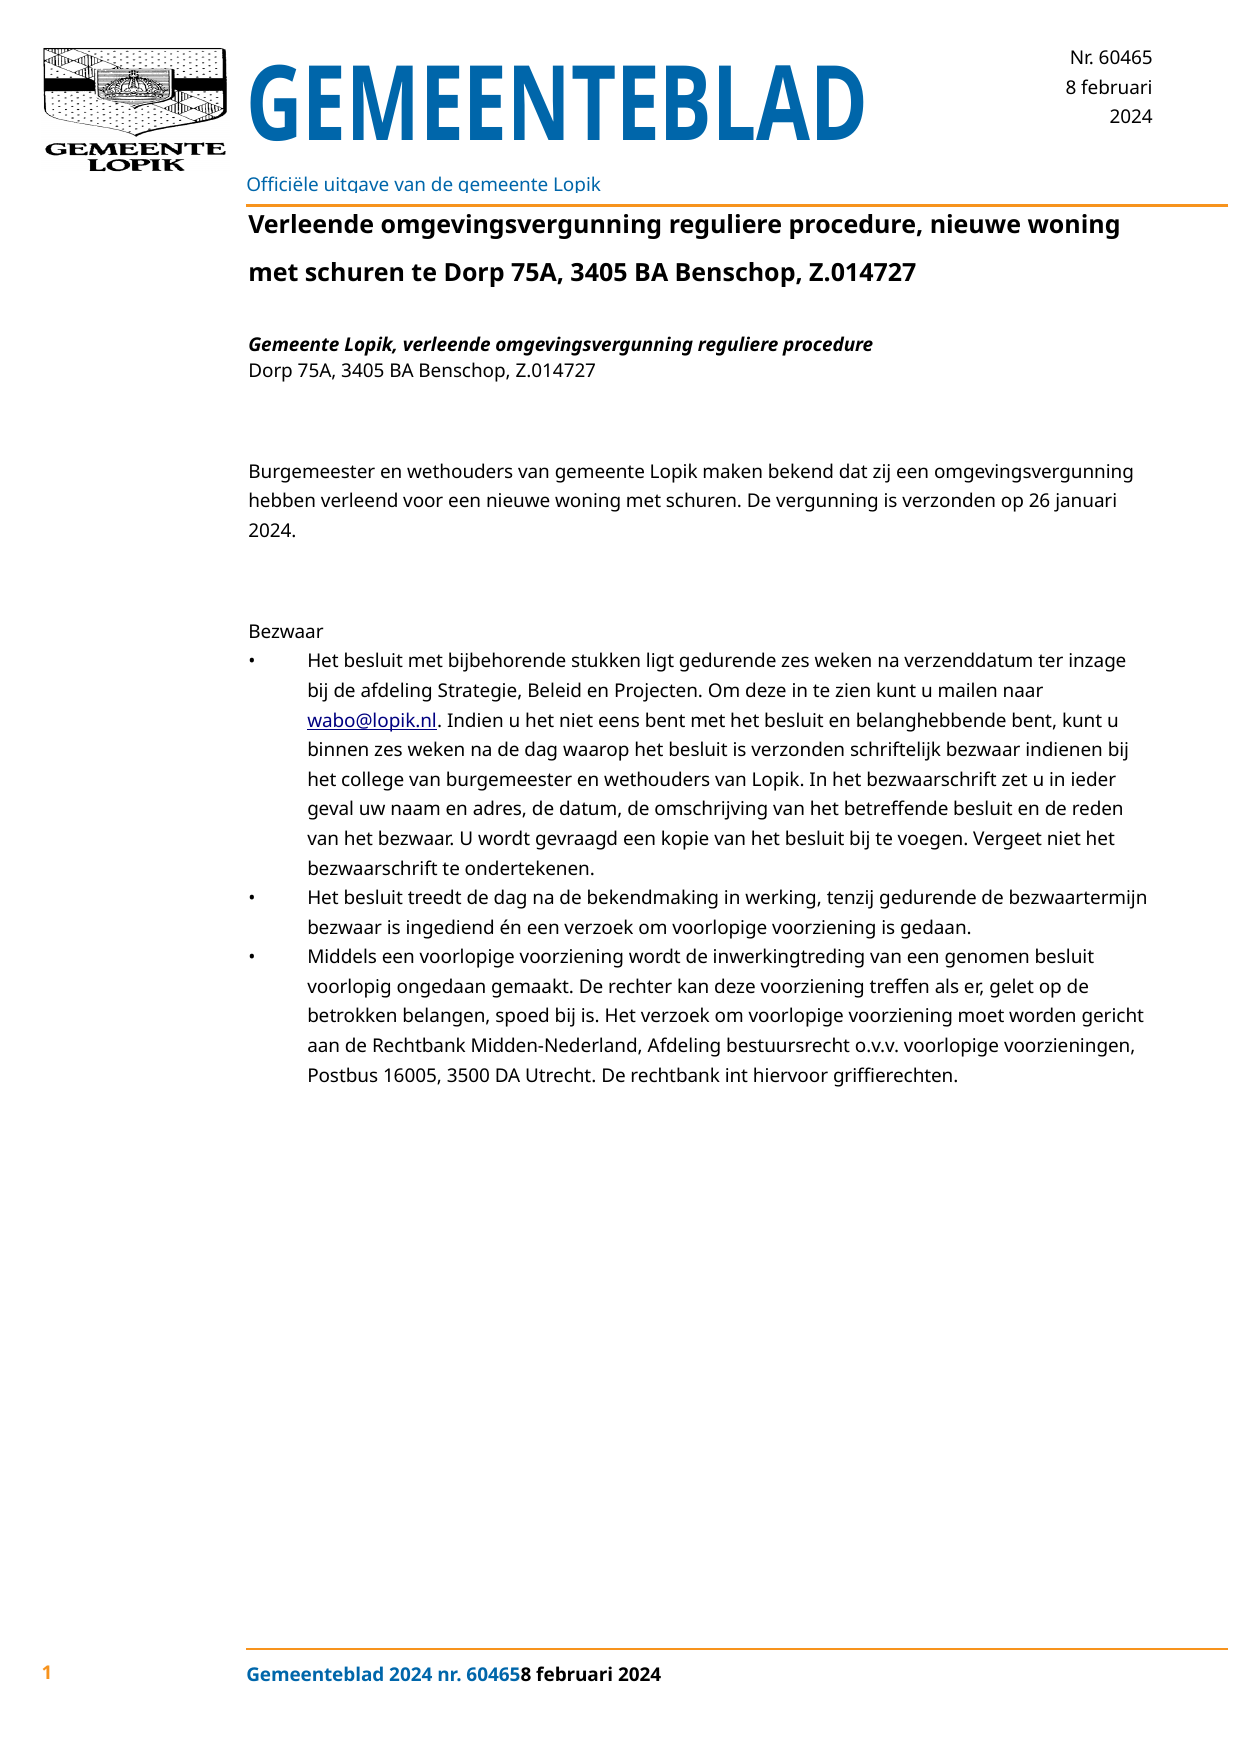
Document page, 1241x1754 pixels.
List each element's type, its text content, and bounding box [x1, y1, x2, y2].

text Dorp 75A, 3405 BA Benschop, Z.014727 [248, 357, 1152, 383]
text Bezwaar [248, 618, 1152, 644]
text Verleende omgevingsvergunning reguliere procedure, nieuwe woning met schuren te Dorp 75A, 3405 BA Benschop, Z.014727 [248, 207, 1152, 288]
text Gemeente Lopik, verleende omgevingsvergunning reguliere procedure [248, 331, 1152, 357]
picture [41, 47, 231, 172]
list Middels een voorlopige voorziening wordt de inwerkingtreding van een genomen besluit voorlopig ongedaan gemaakt. De rechter kan deze voorziening treffen als er, gelet op de betrokken belangen, spoed bij is. Het verzoek om voorlopige voorziening moet worden gericht aan de Rechtbank Midden-Nederland, Afdeling bestuursrecht o.v.v. voorlopige voorzieningen, Postbus 16005, 3500 DA Utrecht. De rechtbank int hiervoor griffierechten. [248, 943, 1152, 1087]
list Het besluit treedt de dag na de bekendmaking in werking, tenzij gedurende de bezwaartermijn bezwaar is ingediend én een verzoek om voorlopige voorziening is gedaan. [248, 884, 1152, 939]
list Het besluit met bijbehorende stukken ligt gedurende zes weken na verzenddatum ter inzage bij de afdeling Strategie, Beleid en Projecten. Om deze in te zien kunt u mailen naar wabo@lopik.nl. Indien u het niet eens bent met het besluit en belanghebbende bent, kunt u binnen zes weken na de dag waarop het besluit is verzonden schriftelijk bezwaar indienen bij het college van burgemeester en wethouders van Lopik. In het bezwaarschrift zet u in ieder geval uw naam en adres, de datum, de omschrijving van het betreffende besluit en de reden van het bezwaar. U wordt gevraagd een kopie van het besluit bij te voegen. Vergeet niet het bezwaarschrift te ondertekenen. [248, 648, 1152, 880]
text Burgemeester en wethouders van gemeente Lopik maken bekend dat zij een omgevingsvergunning hebben verleend voor een nieuwe woning met schuren. De vergunning is verzonden op 26 januari 2024. [248, 458, 1152, 543]
